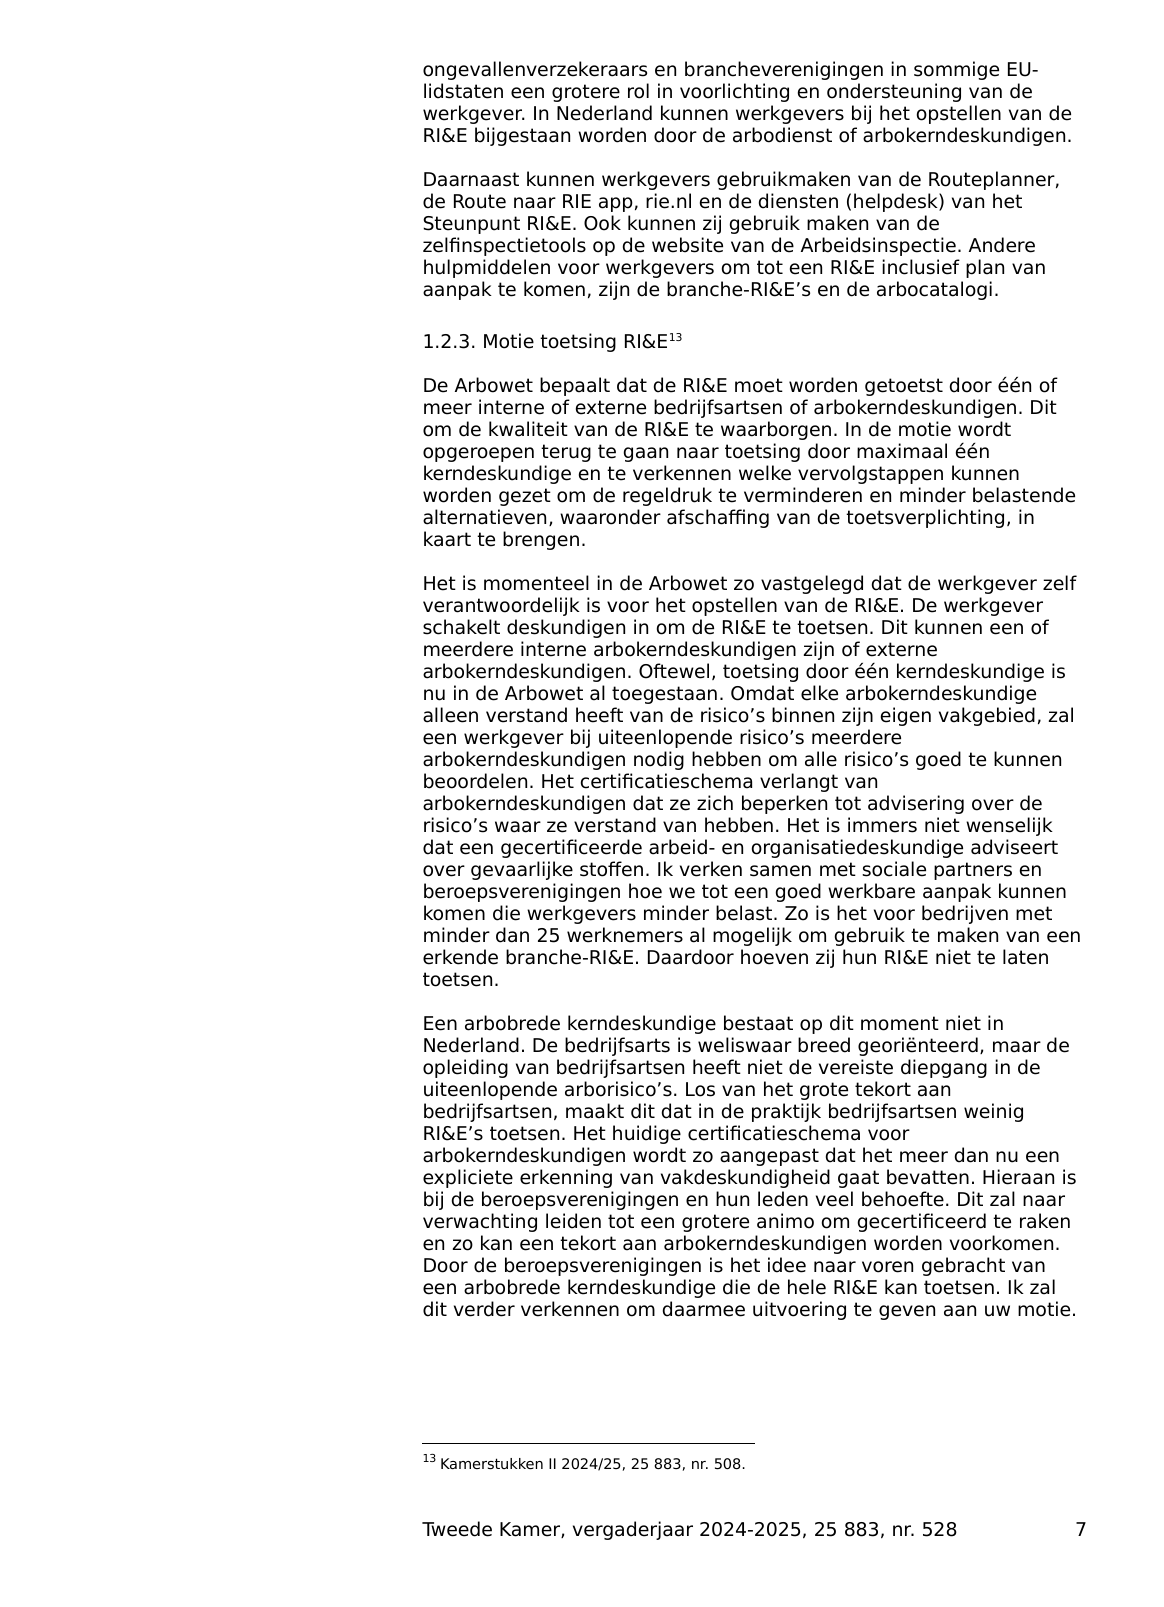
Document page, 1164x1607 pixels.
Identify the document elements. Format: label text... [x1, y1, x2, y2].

text Kamerstukken II 2024/25, 25 883, nr. 508. [422, 1452, 1087, 1474]
text Het is momenteel in de Arbowet zo vastgelegd dat de werkgever zelf verantwoordelijk is voor het opstellen van de RI&E. De werkgever schakelt deskundigen in om de RI&E te toetsen. Dit kunnen een of meerdere interne arbokerndeskundigen zijn of externe arbokerndeskundigen. Oftewel, toetsing door één kerndeskundige is nu in de Arbowet al toegestaan. Omdat elke arbokerndeskundige alleen verstand heeft van de risico’s binnen zijn eigen vakgebied, zal een werkgever bij uiteenlopende risico’s meerdere arbokerndeskundigen nodig hebben om alle risico’s goed te kunnen beoordelen. Het certificatieschema verlangt van arbokerndeskundigen dat ze zich beperken tot advisering over de risico’s waar ze verstand van hebben. Het is immers niet wenselijk dat een gecertificeerde arbeid- en organisatiedeskundige adviseert over gevaarlijke stoffen. Ik verken samen met sociale partners en beroepsverenigingen hoe we tot een goed werkbare aanpak kunnen komen die werkgevers minder belast. Zo is het voor bedrijven met minder dan 25 werknemers al mogelijk om gebruik te maken van een erkende branche-RI&E. Daardoor hoeven zij hun RI&E niet te laten toetsen. [422, 573, 1087, 991]
text Een arbobrede kerndeskundige bestaat op dit moment niet in Nederland. De bedrijfsarts is weliswaar breed georiënteerd, maar de opleiding van bedrijfsartsen heeft niet de vereiste diepgang in de uiteenlopende arborisico’s. Los van het grote tekort aan bedrijfsartsen, maakt dit dat in de praktijk bedrijfsartsen weinig RI&E’s toetsen. Het huidige certificatieschema voor arbokerndeskundigen wordt zo aangepast dat het meer dan nu een expliciete erkenning van vakdeskundigheid gaat bevatten. Hieraan is bij de beroepsverenigingen en hun leden veel behoefte. Dit zal naar verwachting leiden tot een grotere animo om gecertificeerd te raken en zo kan een tekort aan arbokerndeskundigen worden voorkomen. Door de beroepsverenigingen is het idee naar voren gebracht van een arbobrede kerndeskundige die de hele RI&E kan toetsen. Ik zal dit verder verkennen om daarmee uitvoering te geven aan uw motie. [422, 1013, 1087, 1321]
text De Arbowet bepaalt dat de RI&E moet worden getoetst door één of meer interne of externe bedrijfsartsen of arbokerndeskundigen. Dit om de kwaliteit van de RI&E te waarborgen. In de motie wordt opgeroepen terug te gaan naar toetsing door maximaal één kerndeskundige en te verkennen welke vervolgstappen kunnen worden gezet om de regeldruk te verminderen en minder belastende alternatieven, waaronder afschaffing van de toetsverplichting, in kaart te brengen. [422, 375, 1087, 551]
subtitle 1.2.3. Motie toetsing RI&E [422, 331, 1087, 353]
text ongevallenverzekeraars en brancheverenigingen in sommige EU-lidstaten een grotere rol in voorlichting en ondersteuning van de werkgever. In Nederland kunnen werkgevers bij het opstellen van de RI&E bijgestaan worden door de arbodienst of arbokerndeskundigen. [422, 59, 1087, 147]
text Daarnaast kunnen werkgevers gebruikmaken van de Routeplanner, de Route naar RIE app, rie.nl en de diensten (helpdesk) van het Steunpunt RI&E. Ook kunnen zij gebruik maken van de zelfinspectietools op de website van de Arbeidsinspectie. Andere hulpmiddelen voor werkgevers om tot een RI&E inclusief plan van aanpak te komen, zijn de branche-RI&E’s en de arbocatalogi. [422, 169, 1087, 301]
